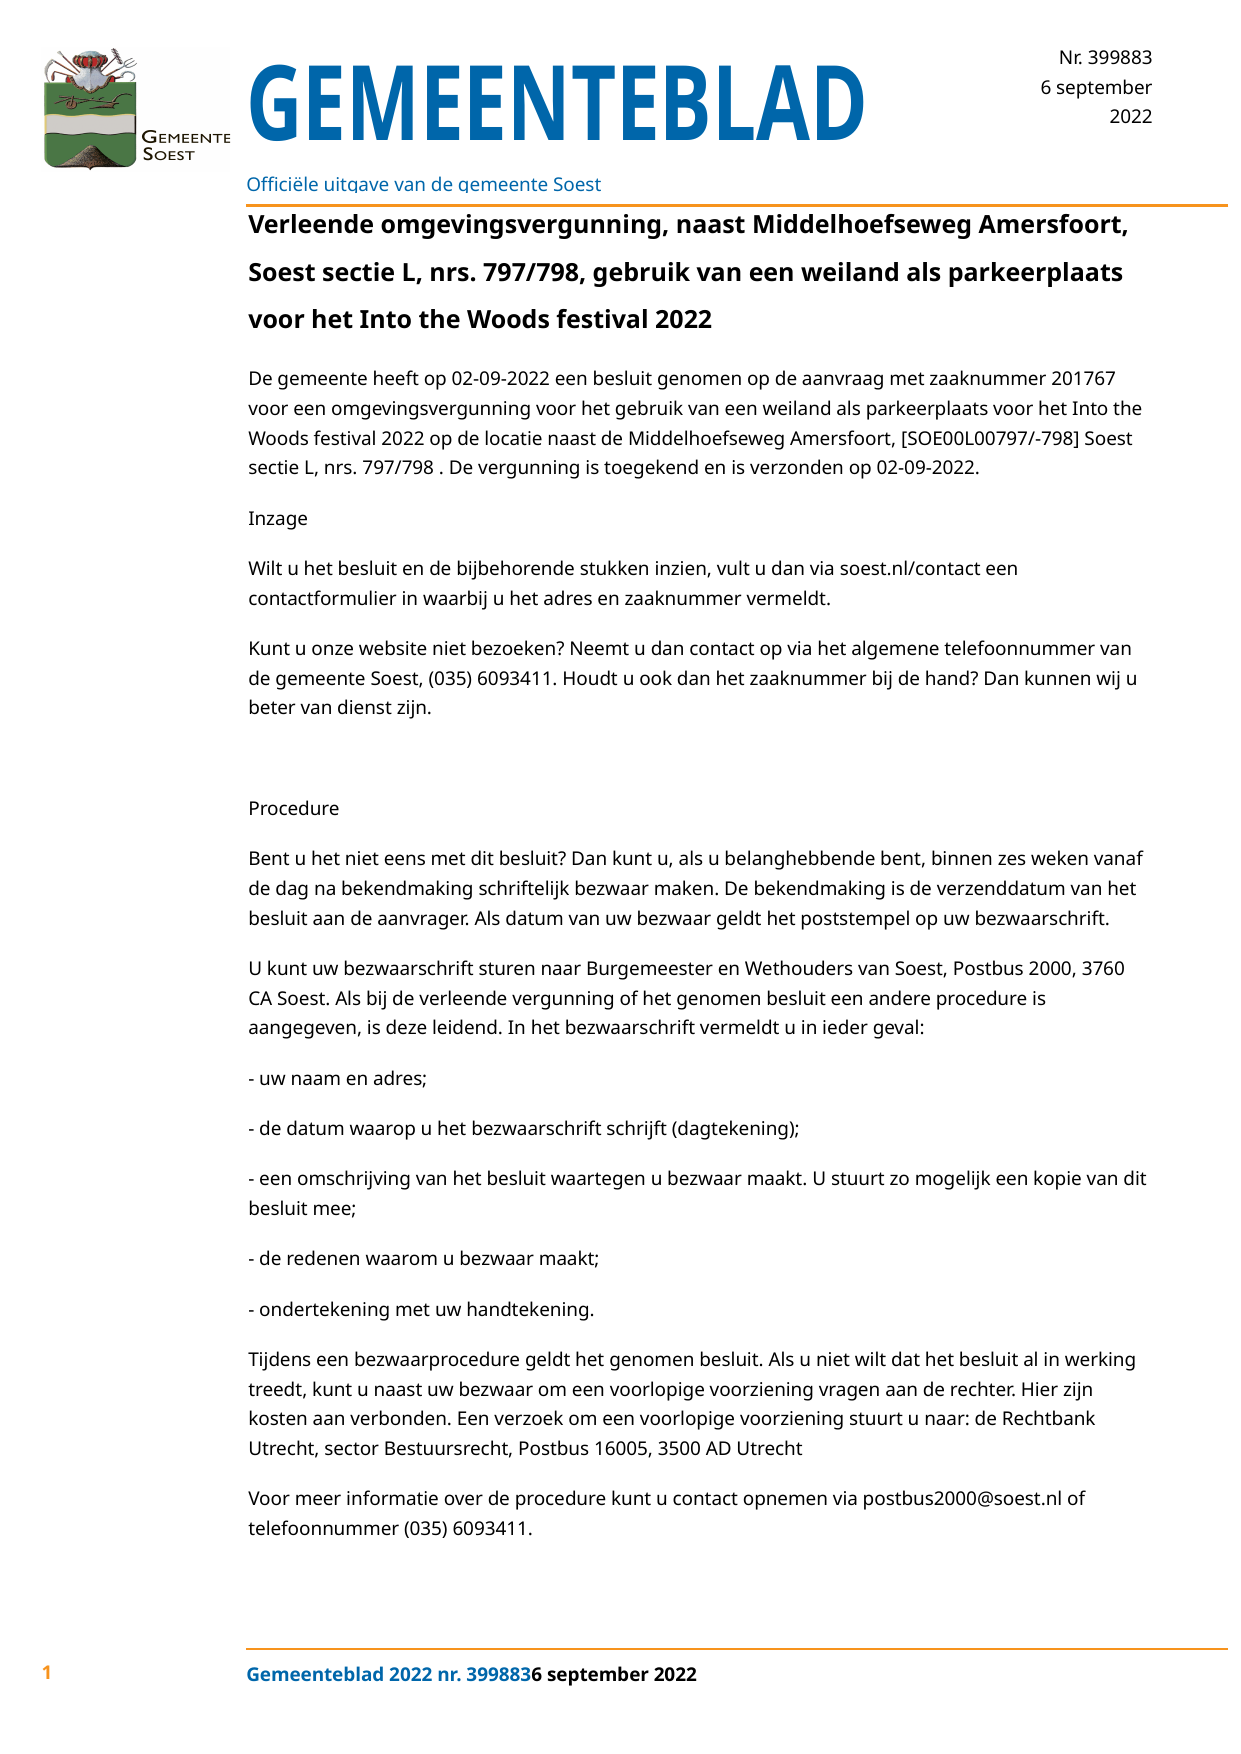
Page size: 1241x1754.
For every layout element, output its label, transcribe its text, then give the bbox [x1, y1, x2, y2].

text - een omschrijving van het besluit waartegen u bezwaar maakt. U stuurt zo mogelijk een kopie van dit besluit mee; [248, 1166, 1152, 1221]
text Procedure [248, 795, 1152, 821]
text Tijdens een bezwaarprocedure geldt het genomen besluit. Als u niet wilt dat het besluit al in werking treedt, kunt u naast uw bezwaar om een voorlopige voorziening vragen aan de rechter. Hier zijn kosten aan verbonden. Een verzoek om een voorlopige voorziening stuurt u naar: de Rechtbank Utrecht, sector Bestuursrecht, Postbus 16005, 3500 AD Utrecht [248, 1346, 1152, 1461]
picture [41, 47, 231, 172]
text Kunt u onze website niet bezoeken? Neemt u dan contact op via het algemene telefoonnummer van de gemeente Soest, (035) 6093411. Houdt u ook dan het zaaknummer bij de hand? Dan kunnen wij u beter van dienst zijn. [248, 635, 1152, 720]
text - de redenen waarom u bezwaar maakt; [248, 1246, 1152, 1271]
text Inzage [248, 505, 1152, 530]
text - de datum waarop u het bezwaarschrift schrijft (dagtekening); [248, 1115, 1152, 1141]
text Verleende omgevingsvergunning, naast Middelhoefseweg Amersfoort, Soest sectie L, nrs. 797/798, gebruik van een weiland als parkeerplaats voor het Into the Woods festival 2022 [248, 207, 1152, 336]
text Voor meer informatie over de procedure kunt u contact opnemen via postbus2000@soest.nl of telefoonnummer (035) 6093411. [248, 1486, 1152, 1541]
text De gemeente heeft op 02-09-2022 een besluit genomen op de aanvraag met zaaknummer 201767 voor een omgevingsvergunning voor het gebruik van een weiland als parkeerplaats voor het Into the Woods festival 2022 op de locatie naast de Middelhoefseweg Amersfoort, [SOE00L00797/-798] Soest sectie L, nrs. 797/798 . De vergunning is toegekend en is verzonden op 02-09-2022. [248, 366, 1152, 480]
text U kunt uw bezwaarschrift sturen naar Burgemeester en Wethouders van Soest, Postbus 2000, 3760 CA Soest. Als bij de verleende vergunning of het genomen besluit een andere procedure is aangegeven, is deze leidend. In het bezwaarschrift vermeldt u in ieder geval: [248, 955, 1152, 1040]
text Bent u het niet eens met dit besluit? Dan kunt u, als u belanghebbende bent, binnen zes weken vanaf de dag na bekendmaking schriftelijk bezwaar maken. De bekendmaking is de verzenddatum van het besluit aan de aanvrager. Als datum van uw bezwaar geldt het poststempel op uw bezwaarschrift. [248, 846, 1152, 930]
text - ondertekening met uw handtekening. [248, 1296, 1152, 1322]
text Wilt u het besluit en de bijbehorende stukken inzien, vult u dan via soest.nl/contact een contactformulier in waarbij u het adres en zaaknummer vermeldt. [248, 555, 1152, 610]
text - uw naam en adres; [248, 1065, 1152, 1090]
